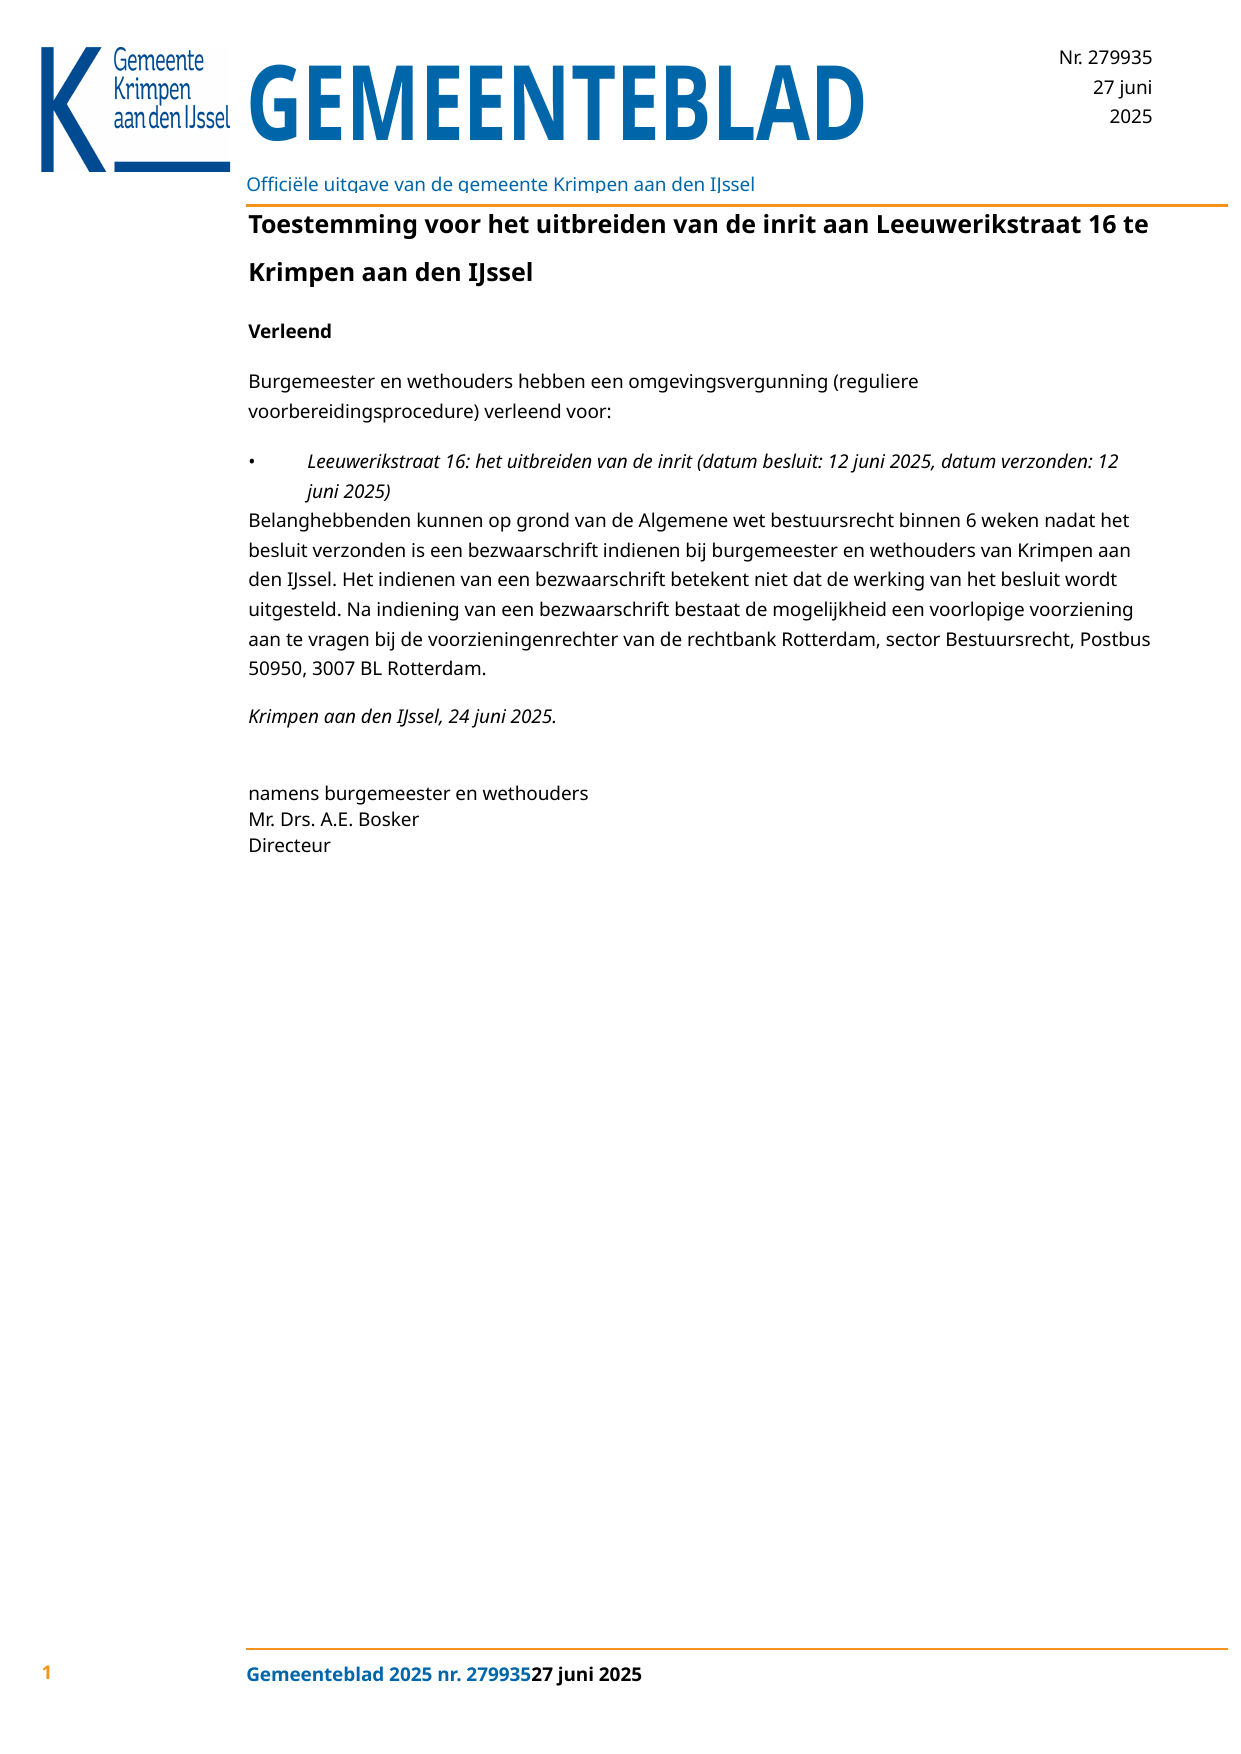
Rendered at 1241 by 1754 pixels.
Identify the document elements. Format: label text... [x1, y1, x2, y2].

text Mr. Drs. A.E. Bosker [248, 806, 1152, 832]
picture [41, 47, 231, 172]
list Leeuwerikstraat 16: het uitbreiden van de inrit (datum besluit: 12 juni 2025, datum verzonden: 12 juni 2025) [248, 448, 1152, 504]
text Verleend [248, 318, 1152, 344]
text Toestemming voor het uitbreiden van de inrit aan Leeuwerikstraat 16 te Krimpen aan den IJssel [248, 207, 1152, 288]
text Krimpen aan den IJssel, 24 juni 2025. [248, 703, 1152, 729]
text namens burgemeester en wethouders [248, 780, 1152, 806]
text Directeur [248, 832, 1152, 858]
text Belanghebbenden kunnen op grond van de Algemene wet bestuursrecht binnen 6 weken nadat het besluit verzonden is een bezwaarschrift indienen bij burgemeester en wethouders van Krimpen aan den IJssel. Het indienen van een bezwaarschrift betekent niet dat de werking van het besluit wordt uitgesteld. Na indiening van een bezwaarschrift bestaat de mogelijkheid een voorlopige voorziening aan te vragen bij de voorzieningenrechter van de rechtbank Rotterdam, sector Bestuursrecht, Postbus 50950, 3007 BL Rotterdam. [248, 507, 1152, 681]
text Burgemeester en wethouders hebben een omgevingsvergunning (reguliere voorbereidingsprocedure) verleend voor: [248, 368, 1152, 424]
